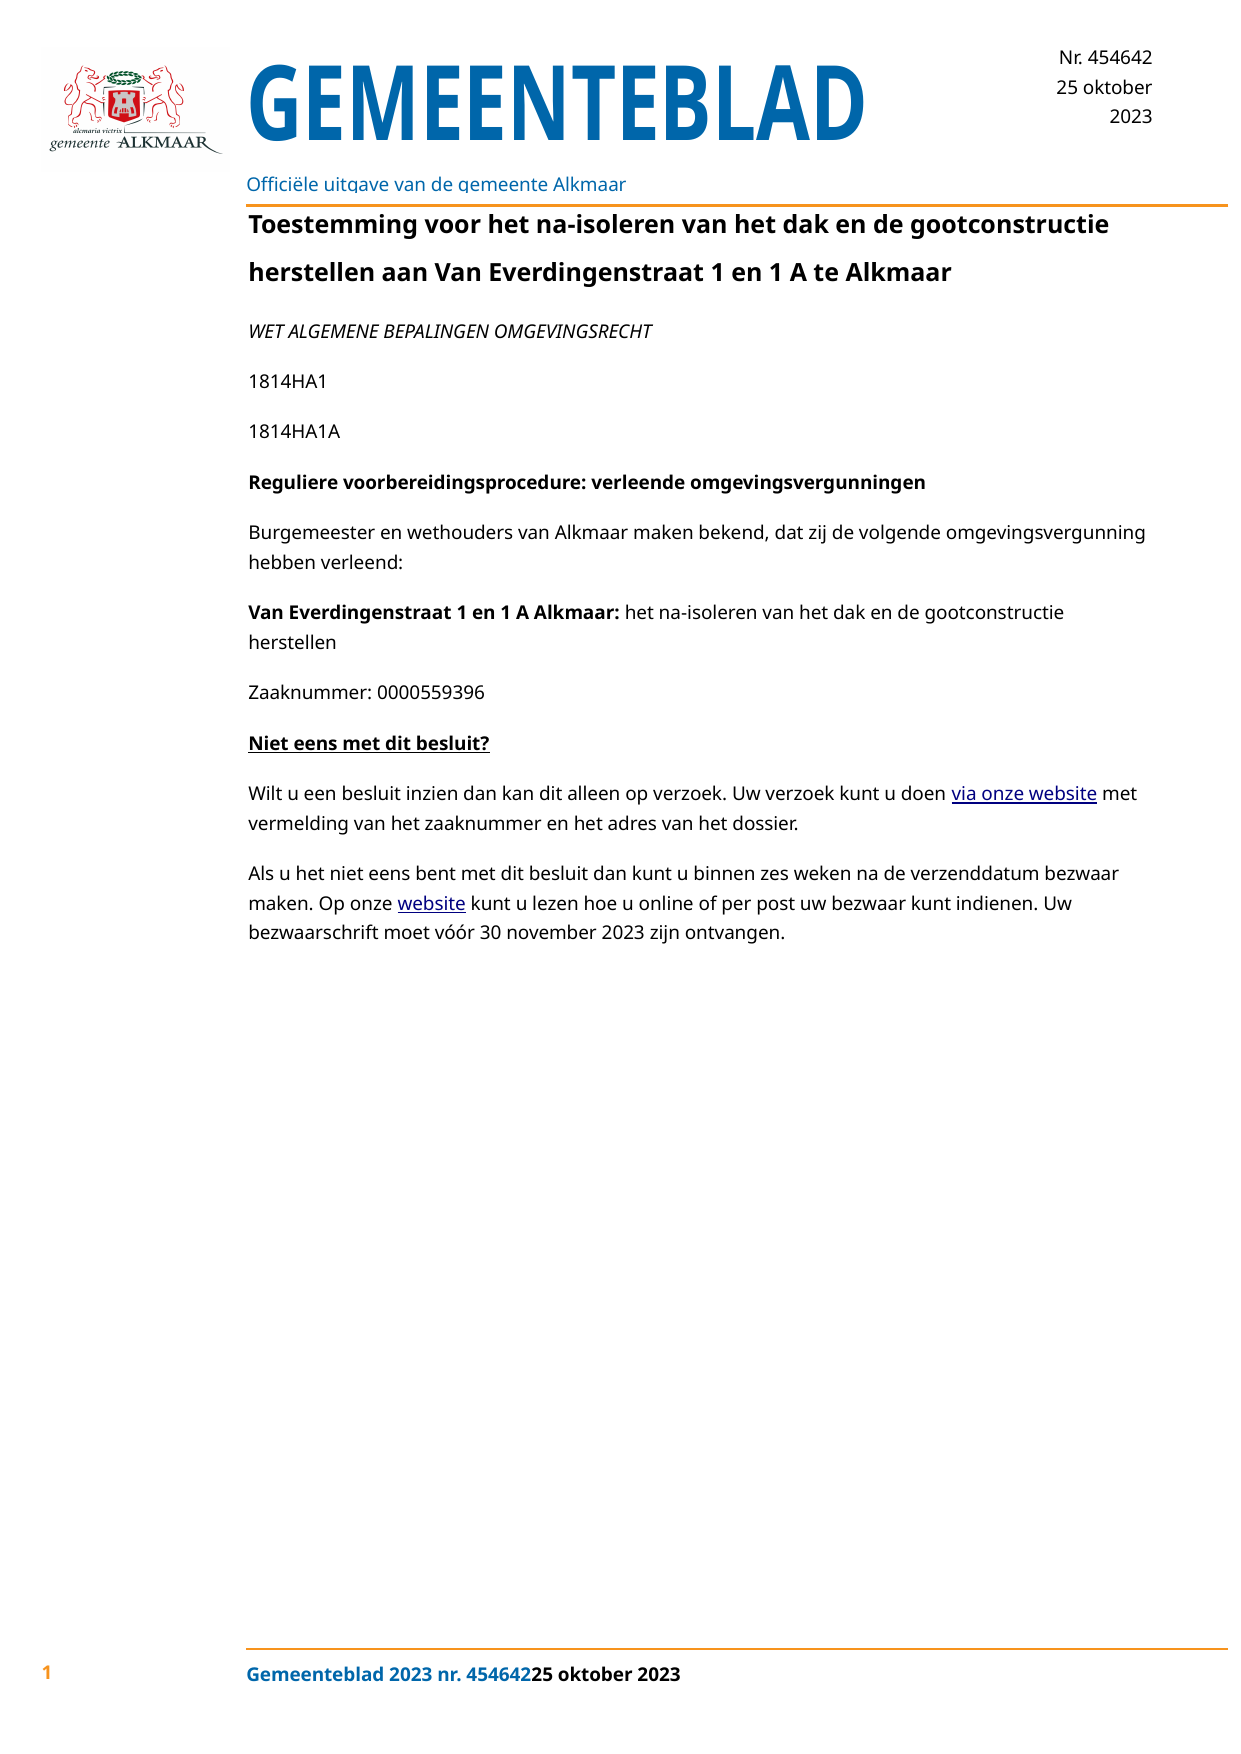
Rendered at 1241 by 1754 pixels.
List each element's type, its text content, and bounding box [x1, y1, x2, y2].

text Toestemming voor het na-isoleren van het dak en de gootconstructie herstellen aan Van Everdingenstraat 1 en 1 A te Alkmaar [248, 207, 1152, 288]
text 1814HA1A [248, 419, 1152, 444]
text Burgemeester en wethouders van Alkmaar maken bekend, dat zij de volgende omgevingsvergunning hebben verleend: [248, 519, 1152, 575]
text WET ALGEMENE BEPALINGEN OMGEVINGSRECHT [248, 318, 1152, 344]
text Zaaknummer: 0000559396 [248, 679, 1152, 705]
text Reguliere voorbereidingsprocedure: verleende omgevingsvergunningen [248, 469, 1152, 495]
text Niet eens met dit besluit? [248, 730, 1152, 756]
text Van Everdingenstraat 1 en 1 A Alkmaar: het na-isoleren van het dak en de gootconstructie herstellen [248, 599, 1152, 655]
text Als u het niet eens bent met dit besluit dan kunt u binnen zes weken na de verzenddatum bezwaar maken. Op onze website kunt u lezen hoe u online of per post uw bezwaar kunt indienen. Uw bezwaarschrift moet vóór 30 november 2023 zijn ontvangen. [248, 860, 1152, 945]
picture [41, 47, 231, 172]
text 1814HA1 [248, 368, 1152, 394]
text Wilt u een besluit inzien dan kan dit alleen op verzoek. Uw verzoek kunt u doen via onze website met vermelding van het zaaknummer en het adres van het dossier. [248, 780, 1152, 836]
